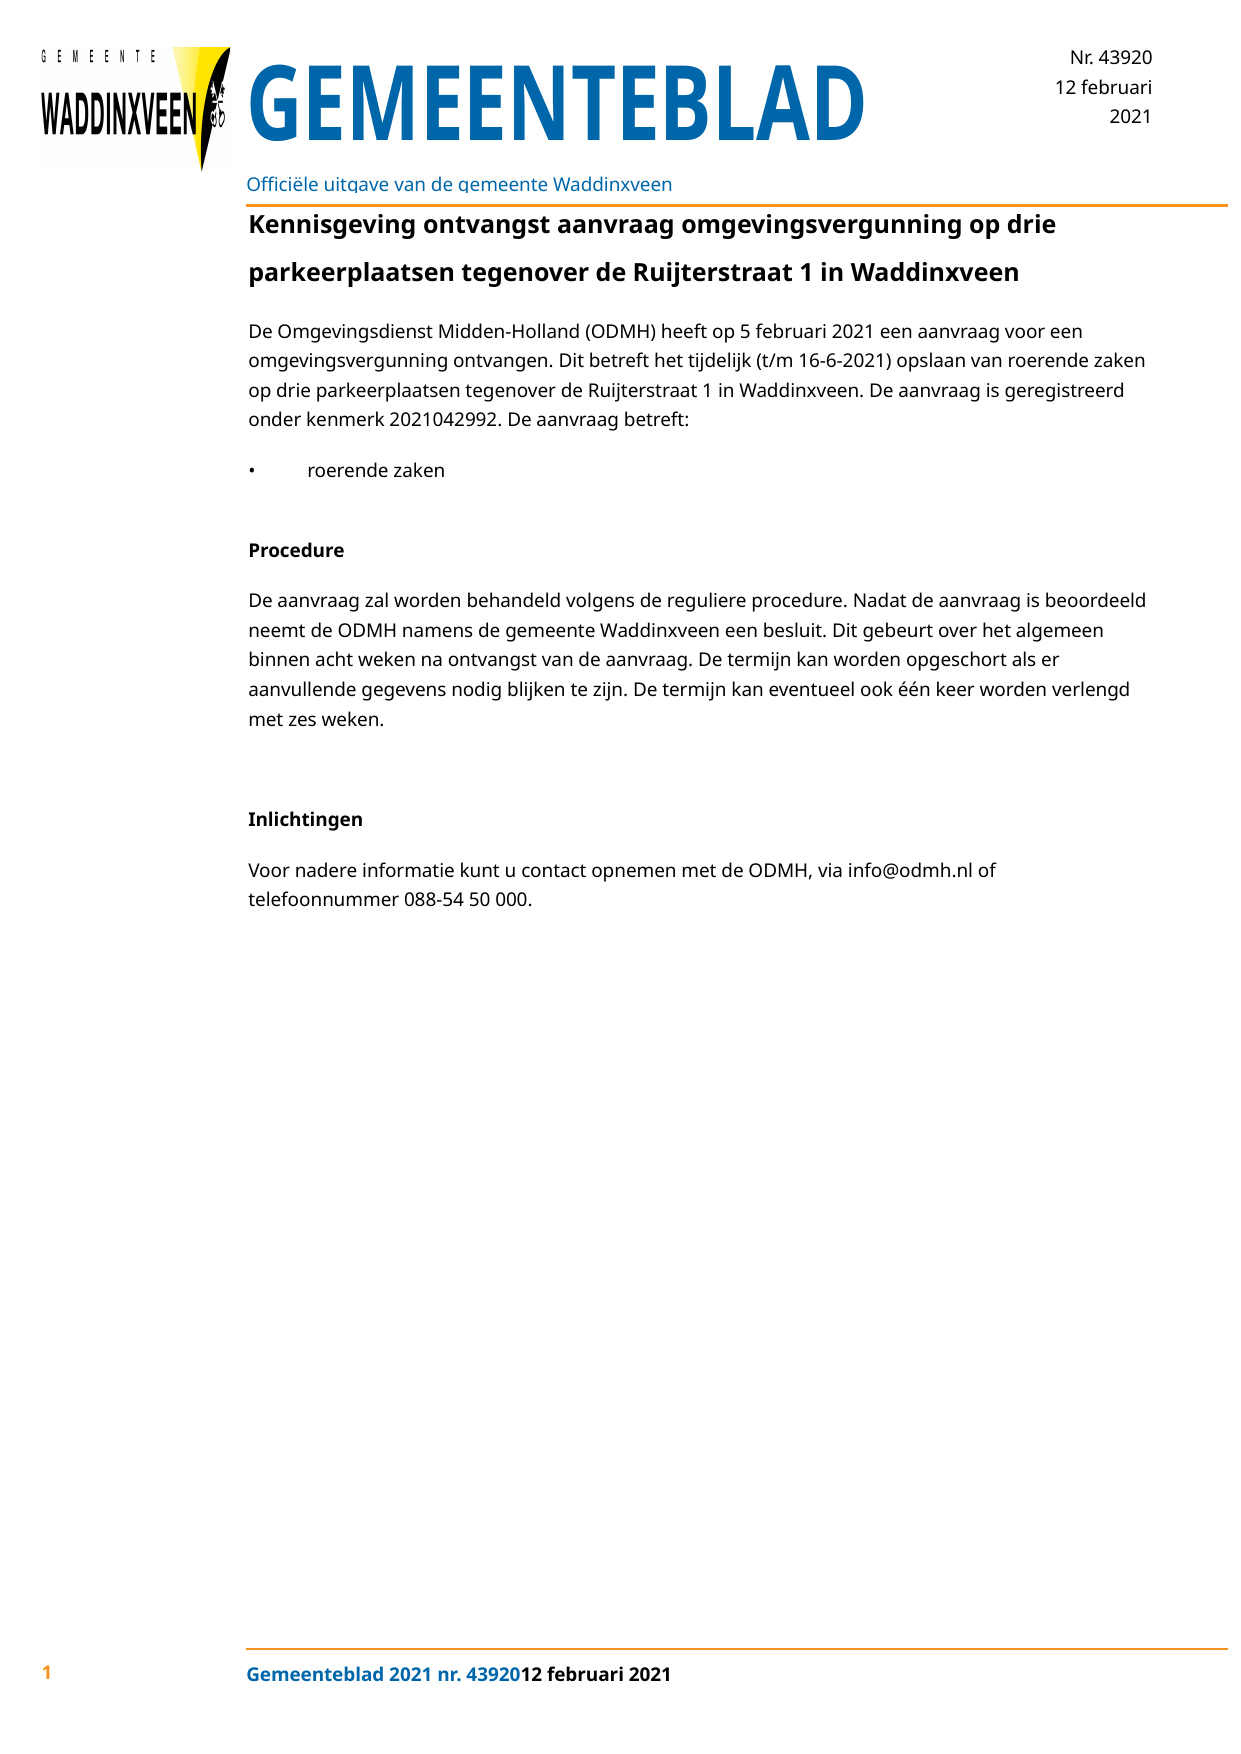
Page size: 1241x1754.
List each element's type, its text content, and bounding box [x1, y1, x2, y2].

text Inlichtingen [248, 807, 1152, 832]
list roerende zaken [248, 457, 1152, 483]
text Kennisgeving ontvangst aanvraag omgevingsvergunning op drie parkeerplaatsen tegenover de Ruijterstraat 1 in Waddinxveen [248, 207, 1152, 288]
text De aanvraag zal worden behandeld volgens de reguliere procedure. Nadat de aanvraag is beoordeeld neemt de ODMH namens de gemeente Waddinxveen een besluit. Dit gebeurt over het algemeen binnen acht weken na ontvangst van de aanvraag. De termijn kan worden opgeschort als er aanvullende gegevens nodig blijken te zijn. De termijn kan eventueel ook één keer worden verlengd met zes weken. [248, 587, 1152, 732]
picture [41, 47, 231, 172]
text De Omgevingsdienst Midden-Holland (ODMH) heeft op 5 februari 2021 een aanvraag voor een omgevingsvergunning ontvangen. Dit betreft het tijdelijk (t/m 16-6-2021) opslaan van roerende zaken op drie parkeerplaatsen tegenover de Ruijterstraat 1 in Waddinxveen. De aanvraag is geregistreerd onder kenmerk 2021042992. De aanvraag betreft: [248, 318, 1152, 432]
text Voor nadere informatie kunt u contact opnemen met de ODMH, via info@odmh.nl of telefoonnummer 088-54 50 000. [248, 857, 1152, 912]
text Procedure [248, 537, 1152, 563]
